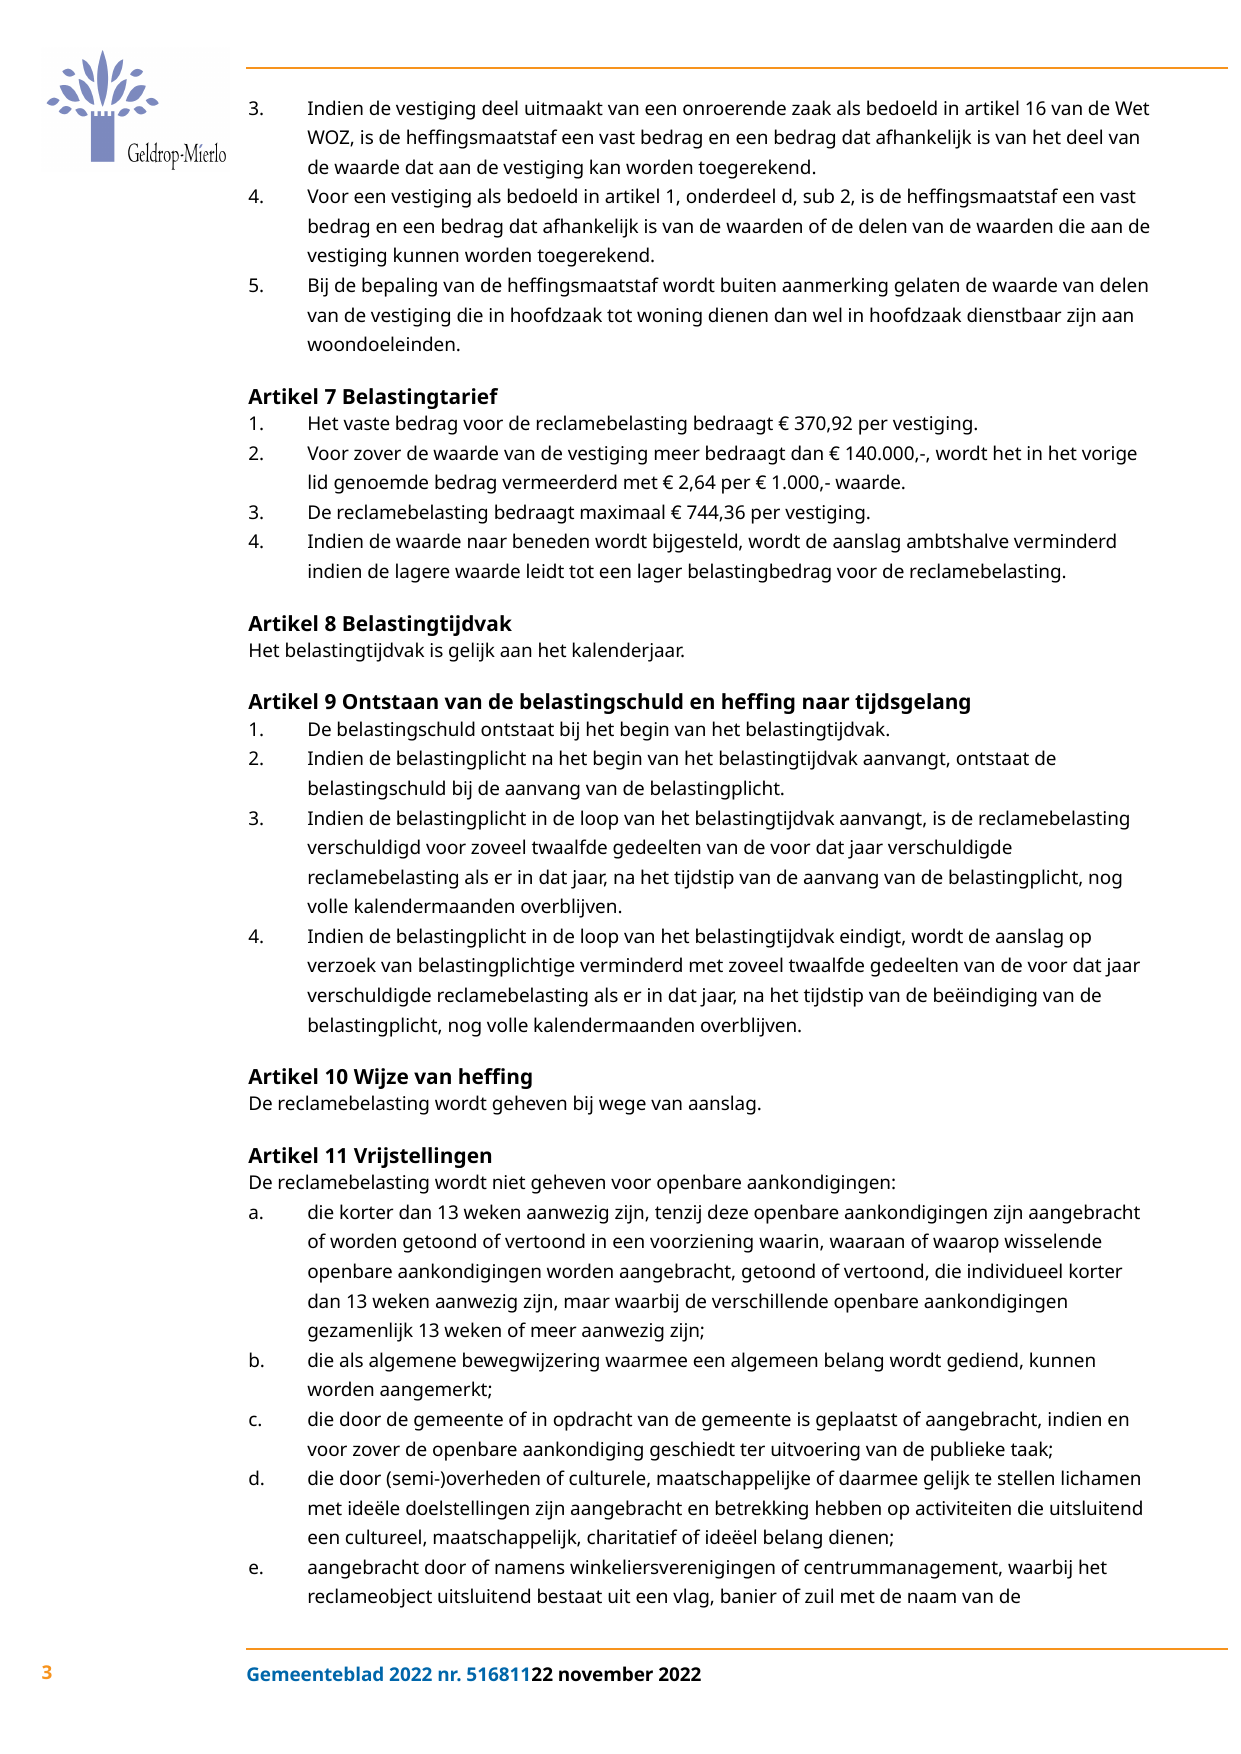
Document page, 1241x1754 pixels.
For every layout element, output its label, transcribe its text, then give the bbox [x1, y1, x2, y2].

list Indien de vestiging deel uitmaakt van een onroerende zaak als bedoeld in artikel 16 van de Wet WOZ, is de heffingsmaatstaf een vast bedrag en een bedrag dat afhankelijk is van het deel van de waarde dat aan de vestiging kan worden toegerekend. [248, 95, 1152, 180]
list die korter dan 13 weken aanwezig zijn, tenzij deze openbare aankondigingen zijn aangebracht of worden getoond of vertoond in een voorziening waarin, waaraan of waarop wisselende openbare aankondigingen worden aangebracht, getoond of vertoond, die individueel korter dan 13 weken aanwezig zijn, maar waarbij de verschillende openbare aankondigingen gezamenlijk 13 weken of meer aanwezig zijn; [248, 1199, 1152, 1343]
list die door de gemeente of in opdracht van de gemeente is geplaatst of aangebracht, indien en voor zover de openbare aankondiging geschiedt ter uitvoering van de publieke taak; [248, 1406, 1152, 1461]
list De reclamebelasting bedraagt maximaal € 744,36 per vestiging. [248, 499, 1152, 525]
list De belastingschuld ontstaat bij het begin van het belastingtijdvak. [248, 716, 1152, 742]
text Artikel 7 Belastingtarief [248, 382, 1152, 410]
text Artikel 10 Wijze van heffing [248, 1062, 1152, 1091]
list Voor zover de waarde van de vestiging meer bedraagt dan € 140.000,-, wordt het in het vorige lid genoemde bedrag vermeerderd met € 2,64 per € 1.000,- waarde. [248, 440, 1152, 495]
list Bij de bepaling van de heffingsmaatstaf wordt buiten aanmerking gelaten de waarde van delen van de vestiging die in hoofdzaak tot woning dienen dan wel in hoofdzaak dienstbaar zijn aan woondoeleinden. [248, 272, 1152, 357]
text Artikel 8 Belastingtijdvak [248, 609, 1152, 637]
list Indien de waarde naar beneden wordt bijgesteld, wordt de aanslag ambtshalve verminderd indien de lagere waarde leidt tot een lager belastingbedrag voor de reclamebelasting. [248, 529, 1152, 584]
list aangebracht door of namens winkeliersverenigingen of centrummanagement, waarbij het reclameobject uitsluitend bestaat uit een vlag, banier of zuil met de naam van de [248, 1554, 1152, 1609]
text Het belastingtijdvak is gelijk aan het kalenderjaar. [248, 637, 1152, 663]
list Het vaste bedrag voor de reclamebelasting bedraagt € 370,92 per vestiging. [248, 410, 1152, 436]
text Artikel 9 Ontstaan van de belastingschuld en heffing naar tijdsgelang [248, 687, 1152, 716]
list Voor een vestiging als bedoeld in artikel 1, onderdeel d, sub 2, is de heffingsmaatstaf een vast bedrag en een bedrag dat afhankelijk is van de waarden of de delen van de waarden die aan de vestiging kunnen worden toegerekend. [248, 183, 1152, 268]
text Artikel 11 Vrijstellingen [248, 1141, 1152, 1169]
list Indien de belastingplicht in de loop van het belastingtijdvak eindigt, wordt de aanslag op verzoek van belastingplichtige verminderd met zoveel twaalfde gedeelten van de voor dat jaar verschuldigde reclamebelasting als er in dat jaar, na het tijdstip van de beëindiging van de belastingplicht, nog volle kalendermaanden overblijven. [248, 923, 1152, 1037]
list die door (semi-)overheden of culturele, maatschappelijke of daarmee gelijk te stellen lichamen met ideële doelstellingen zijn aangebracht en betrekking hebben op activiteiten die uitsluitend een cultureel, maatschappelijk, charitatief of ideëel belang dienen; [248, 1465, 1152, 1550]
list die als algemene bewegwijzering waarmee een algemeen belang wordt gediend, kunnen worden aangemerkt; [248, 1347, 1152, 1402]
text De reclamebelasting wordt niet geheven voor openbare aankondigingen: [248, 1169, 1152, 1195]
text De reclamebelasting wordt geheven bij wege van aanslag. [248, 1091, 1152, 1116]
list Indien de belastingplicht na het begin van het belastingtijdvak aanvangt, ontstaat de belastingschuld bij de aanvang van de belastingplicht. [248, 746, 1152, 801]
list Indien de belastingplicht in de loop van het belastingtijdvak aanvangt, is de reclamebelasting verschuldigd voor zoveel twaalfde gedeelten van de voor dat jaar verschuldigde reclamebelasting als er in dat jaar, na het tijdstip van de aanvang van de belastingplicht, nog volle kalendermaanden overblijven. [248, 805, 1152, 919]
picture [41, 47, 231, 172]
